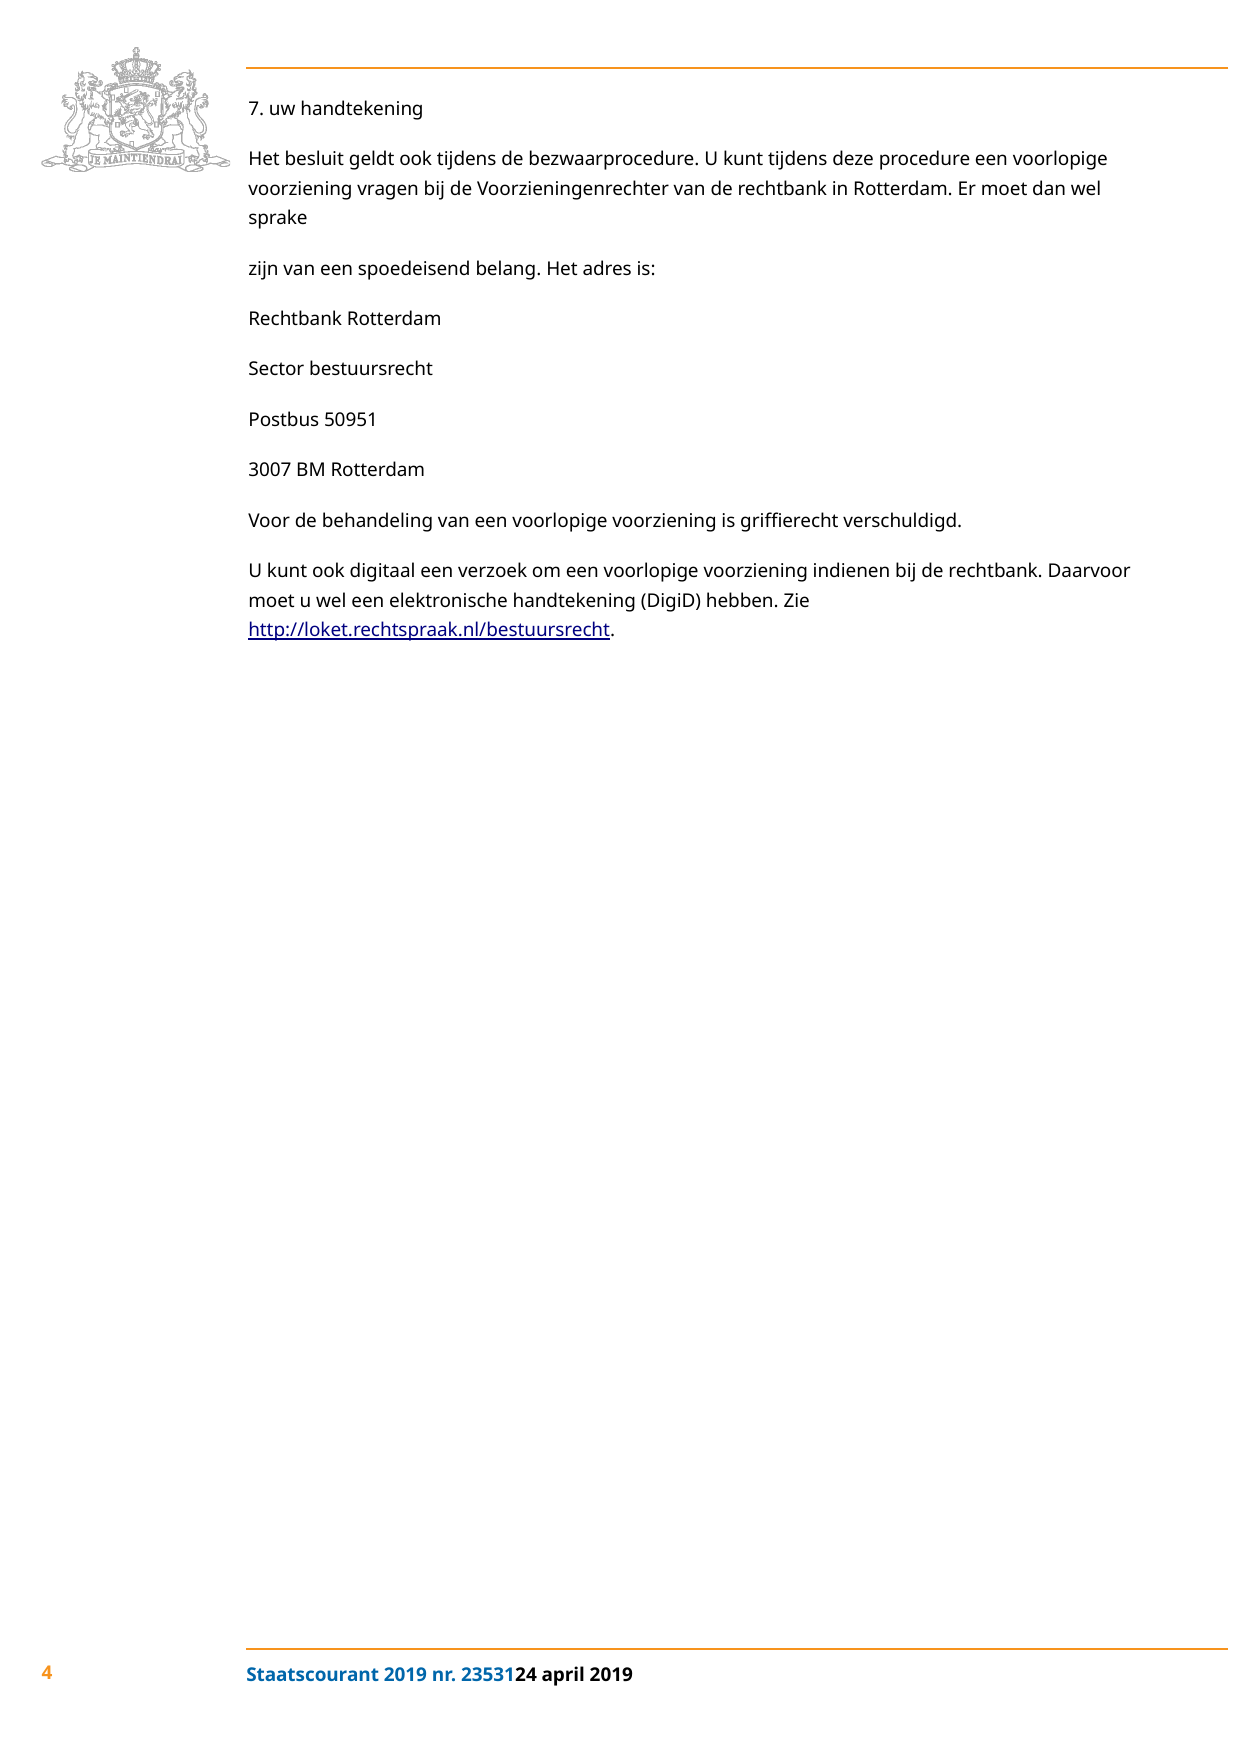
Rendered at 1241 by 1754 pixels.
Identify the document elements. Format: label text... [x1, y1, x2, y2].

text Voor de behandeling van een voorlopige voorziening is griffierecht verschuldigd. [248, 507, 1152, 533]
text Het besluit geldt ook tijdens de bezwaarprocedure. U kunt tijdens deze procedure een voorlopige voorziening vragen bij de Voorzieningenrechter van de rechtbank in Rotterdam. Er moet dan wel sprake [248, 145, 1152, 230]
text U kunt ook digitaal een verzoek om een voorlopige voorziening indienen bij de rechtbank. Daarvoor moet u wel een elektronische handtekening (DigiD) hebben. Zie http://loket.rechtspraak.nl/bestuursrecht. [248, 557, 1152, 642]
picture [41, 47, 231, 172]
text Postbus 50951 [248, 406, 1152, 432]
text 3007 BM Rotterdam [248, 456, 1152, 482]
text Sector bestuursrecht [248, 356, 1152, 381]
text Rechtbank Rotterdam [248, 305, 1152, 331]
text zijn van een spoedeisend belang. Het adres is: [248, 255, 1152, 281]
text 7. uw handtekening [248, 95, 1152, 121]
